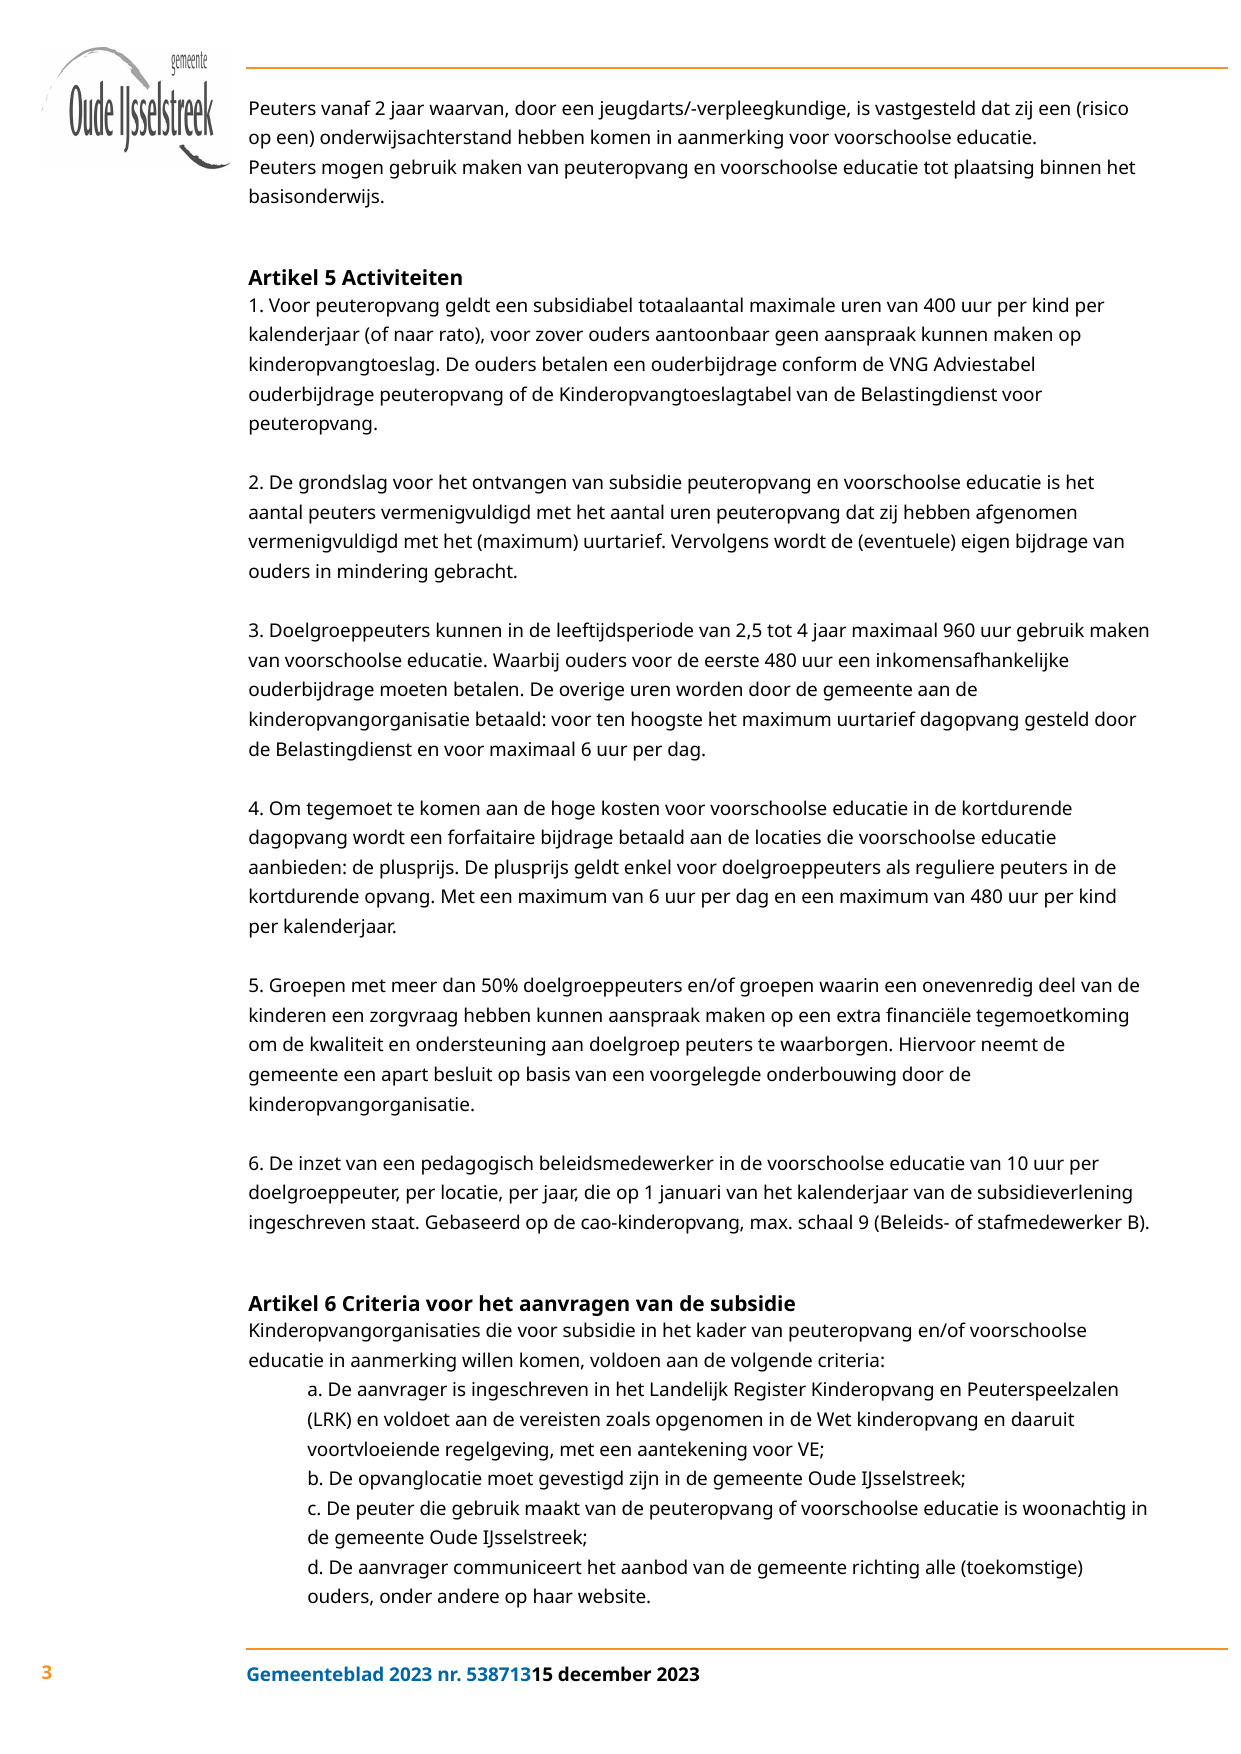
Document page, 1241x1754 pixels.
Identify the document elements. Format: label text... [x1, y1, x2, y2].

text 2. De grondslag voor het ontvangen van subsidie peuteropvang en voorschoolse educatie is het aantal peuters vermenigvuldigd met het aantal uren peuteropvang dat zij hebben afgenomen vermenigvuldigd met het (maximum) uurtarief. Vervolgens wordt de (eventuele) eigen bijdrage van ouders in mindering gebracht. [248, 469, 1152, 584]
text 3. Doelgroeppeuters kunnen in de leeftijdsperiode van 2,5 tot 4 jaar maximaal 960 uur gebruik maken van voorschoolse educatie. Waarbij ouders voor de eerste 480 uur een inkomensafhankelijke ouderbijdrage moeten betalen. De overige uren worden door de gemeente aan de kinderopvangorganisatie betaald: voor ten hoogste het maximum uurtarief dagopvang gesteld door de Belastingdienst en voor maximaal 6 uur per dag. [248, 617, 1152, 761]
text Peuters mogen gebruik maken van peuteropvang en voorschoolse educatie tot plaatsing binnen het basisonderwijs. [248, 154, 1152, 209]
text Kinderopvangorganisaties die voor subsidie in het kader van peuteropvang en/of voorschoolse educatie in aanmerking willen komen, voldoen aan de volgende criteria: [248, 1317, 1152, 1373]
list b. De opvanglocatie moet gevestigd zijn in de gemeente Oude IJsselstreek; [248, 1465, 1152, 1491]
picture [41, 47, 231, 172]
text Peuters vanaf 2 jaar waarvan, door een jeugdarts/-verpleegkundige, is vastgesteld dat zij een (risico op een) onderwijsachterstand hebben komen in aanmerking voor voorschoolse educatie. [248, 95, 1152, 150]
text Artikel 5 Activiteiten [248, 263, 1152, 292]
text 5. Groepen met meer dan 50% doelgroeppeuters en/of groepen waarin een onevenredig deel van de kinderen een zorgvraag hebben kunnen aanspraak maken op een extra financiële tegemoetkoming om de kwaliteit en ondersteuning aan doelgroep peuters te waarborgen. Hiervoor neemt de gemeente een apart besluit op basis van een voorgelegde onderbouwing door de kinderopvangorganisatie. [248, 972, 1152, 1116]
list d. De aanvrager communiceert het aanbod van de gemeente richting alle (toekomstige) ouders, onder andere op haar website. [248, 1554, 1152, 1609]
list c. De peuter die gebruik maakt van de peuteropvang of voorschoolse educatie is woonachtig in de gemeente Oude IJsselstreek; [248, 1495, 1152, 1550]
text 1. Voor peuteropvang geldt een subsidiabel totaalaantal maximale uren van 400 uur per kind per kalenderjaar (of naar rato), voor zover ouders aantoonbaar geen aanspraak kunnen maken op kinderopvangtoeslag. De ouders betalen een ouderbijdrage conform de VNG Adviestabel ouderbijdrage peuteropvang of de Kinderopvangtoeslagtabel van de Belastingdienst voor peuteropvang. [248, 292, 1152, 436]
text Artikel 6 Criteria voor het aanvragen van de subsidie [248, 1289, 1152, 1317]
text 6. De inzet van een pedagogisch beleidsmedewerker in de voorschoolse educatie van 10 uur per doelgroeppeuter, per locatie, per jaar, die op 1 januari van het kalenderjaar van de subsidieverlening ingeschreven staat. Gebaseerd op de cao-kinderopvang, max. schaal 9 (Beleids- of stafmedewerker B). [248, 1150, 1152, 1235]
text 4. Om tegemoet te komen aan de hoge kosten voor voorschoolse educatie in de kortdurende dagopvang wordt een forfaitaire bijdrage betaald aan de locaties die voorschoolse educatie aanbieden: de plusprijs. De plusprijs geldt enkel voor doelgroeppeuters als reguliere peuters in de kortdurende opvang. Met een maximum van 6 uur per dag en een maximum van 480 uur per kind per kalenderjaar. [248, 795, 1152, 939]
list a. De aanvrager is ingeschreven in het Landelijk Register Kinderopvang en Peuterspeelzalen (LRK) en voldoet aan de vereisten zoals opgenomen in de Wet kinderopvang en daaruit voortvloeiende regelgeving, met een aantekening voor VE; [248, 1377, 1152, 1462]
